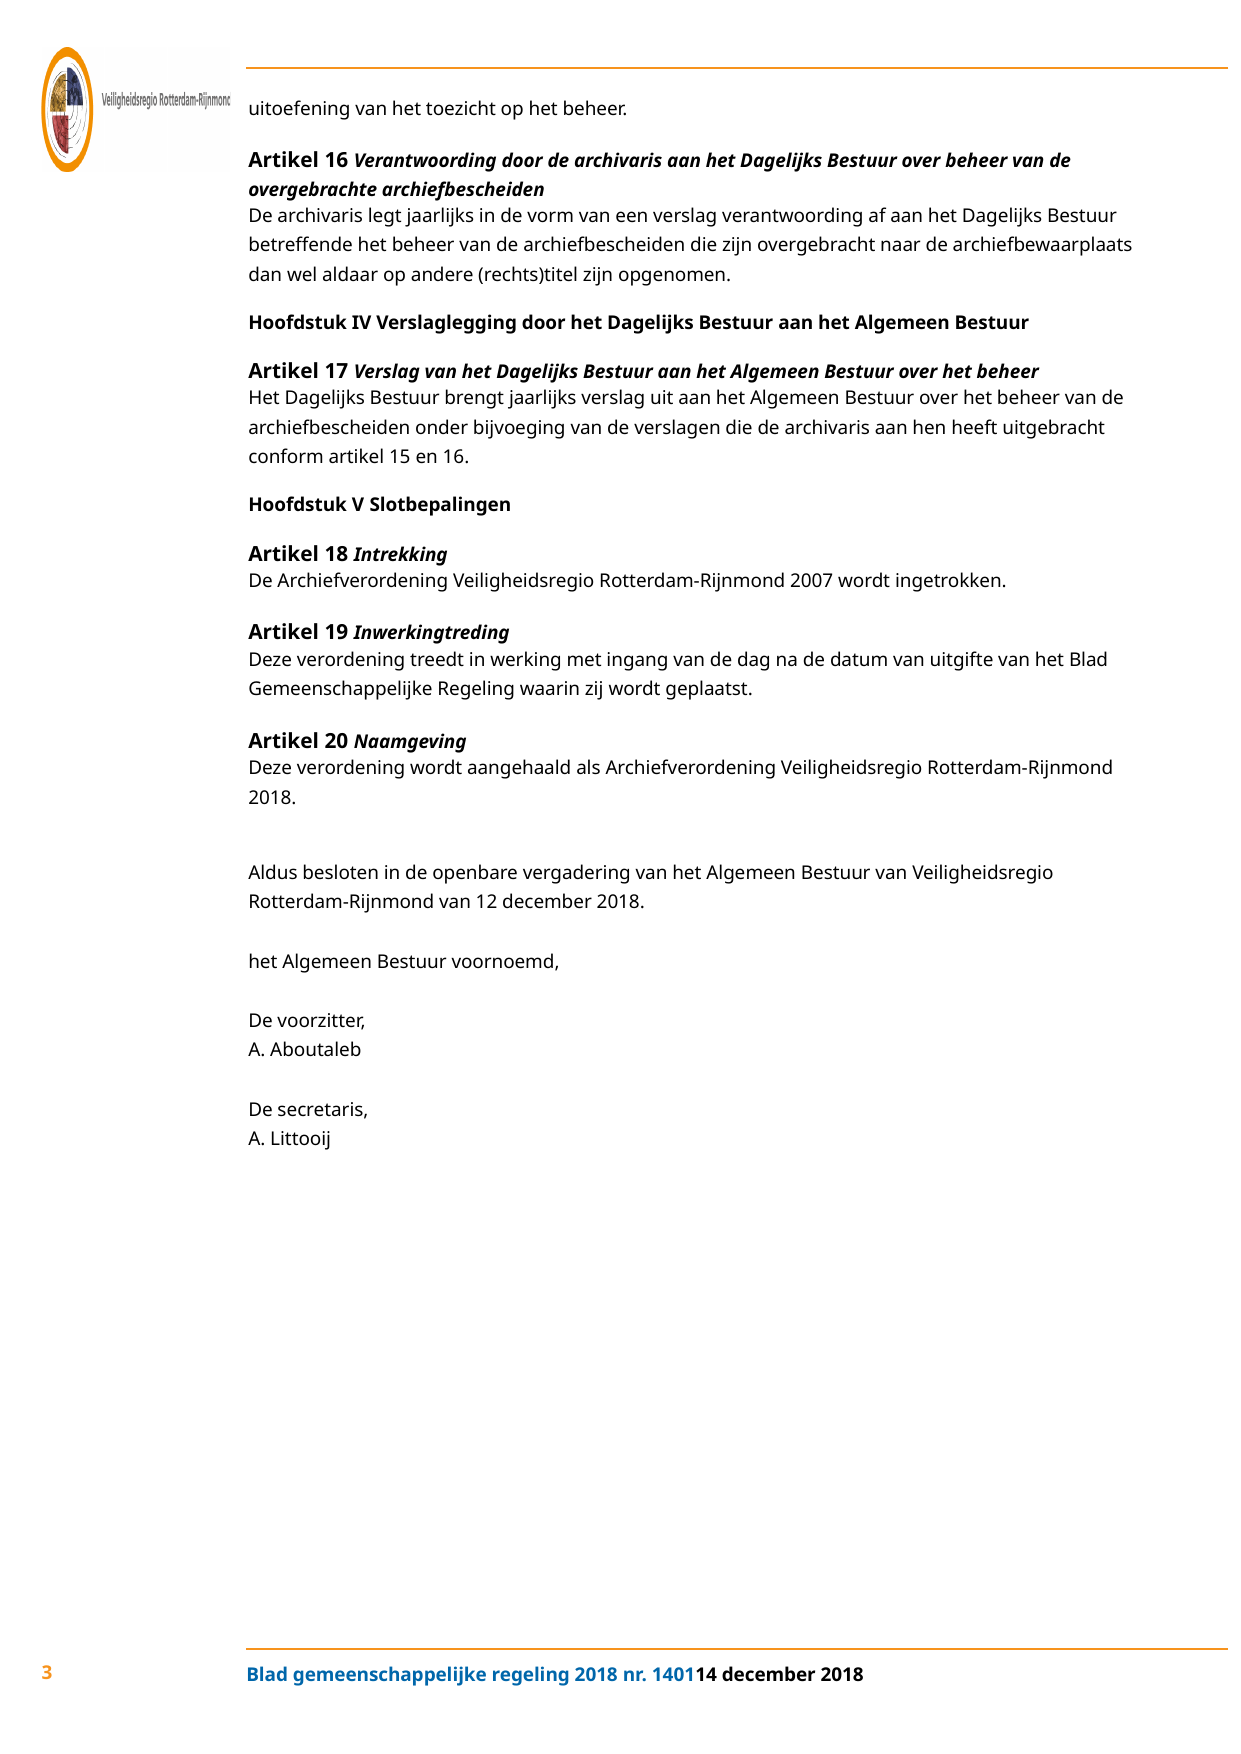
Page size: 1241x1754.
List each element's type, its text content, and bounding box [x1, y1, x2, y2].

text Artikel 16 Verantwoording door de archivaris aan het Dagelijks Bestuur over beheer van de overgebrachte archiefbescheiden [248, 145, 1152, 202]
text Aldus besloten in de openbare vergadering van het Algemeen Bestuur van Veiligheidsregio Rotterdam-Rijnmond van 12 december 2018. [248, 859, 1152, 914]
picture [41, 47, 231, 172]
text Deze verordening wordt aangehaald als Archiefverordening Veiligheidsregio Rotterdam-Rijnmond 2018. [248, 754, 1152, 810]
text A. Aboutaleb [248, 1037, 1152, 1062]
text Deze verordening treedt in werking met ingang van de dag na de datum van uitgifte van het Blad Gemeenschappelijke Regeling waarin zij wordt geplaatst. [248, 646, 1152, 701]
text De Archiefverordening Veiligheidsregio Rotterdam-Rijnmond 2007 wordt ingetrokken. [248, 567, 1152, 593]
text Artikel 17 Verslag van het Dagelijks Bestuur aan het Algemeen Bestuur over het beheer [248, 356, 1152, 384]
text het Algemeen Bestuur voornoemd, [248, 948, 1152, 974]
text A. Littooij [248, 1125, 1152, 1151]
text Het Dagelijks Bestuur brengt jaarlijks verslag uit aan het Algemeen Bestuur over het beheer van de archiefbescheiden onder bijvoeging van de verslagen die de archivaris aan hen heeft uitgebracht conform artikel 15 en 16. [248, 384, 1152, 469]
text De secretaris, [248, 1096, 1152, 1122]
text uitoefening van het toezicht op het beheer. [248, 95, 1152, 121]
text Hoofdstuk IV Verslaglegging door het Dagelijks Bestuur aan het Algemeen Bestuur [248, 307, 1152, 335]
text Hoofdstuk V Slotbepalingen [248, 489, 1152, 518]
text Artikel 20 Naamgeving [248, 726, 1152, 754]
text De voorzitter, [248, 1007, 1152, 1033]
text Artikel 18 Intrekking [248, 539, 1152, 567]
text Artikel 19 Inwerkingtreding [248, 617, 1152, 646]
text De archivaris legt jaarlijks in de vorm van een verslag verantwoording af aan het Dagelijks Bestuur betreffende het beheer van de archiefbescheiden die zijn overgebracht naar de archiefbewaarplaats dan wel aldaar op andere (rechts)titel zijn opgenomen. [248, 202, 1152, 287]
